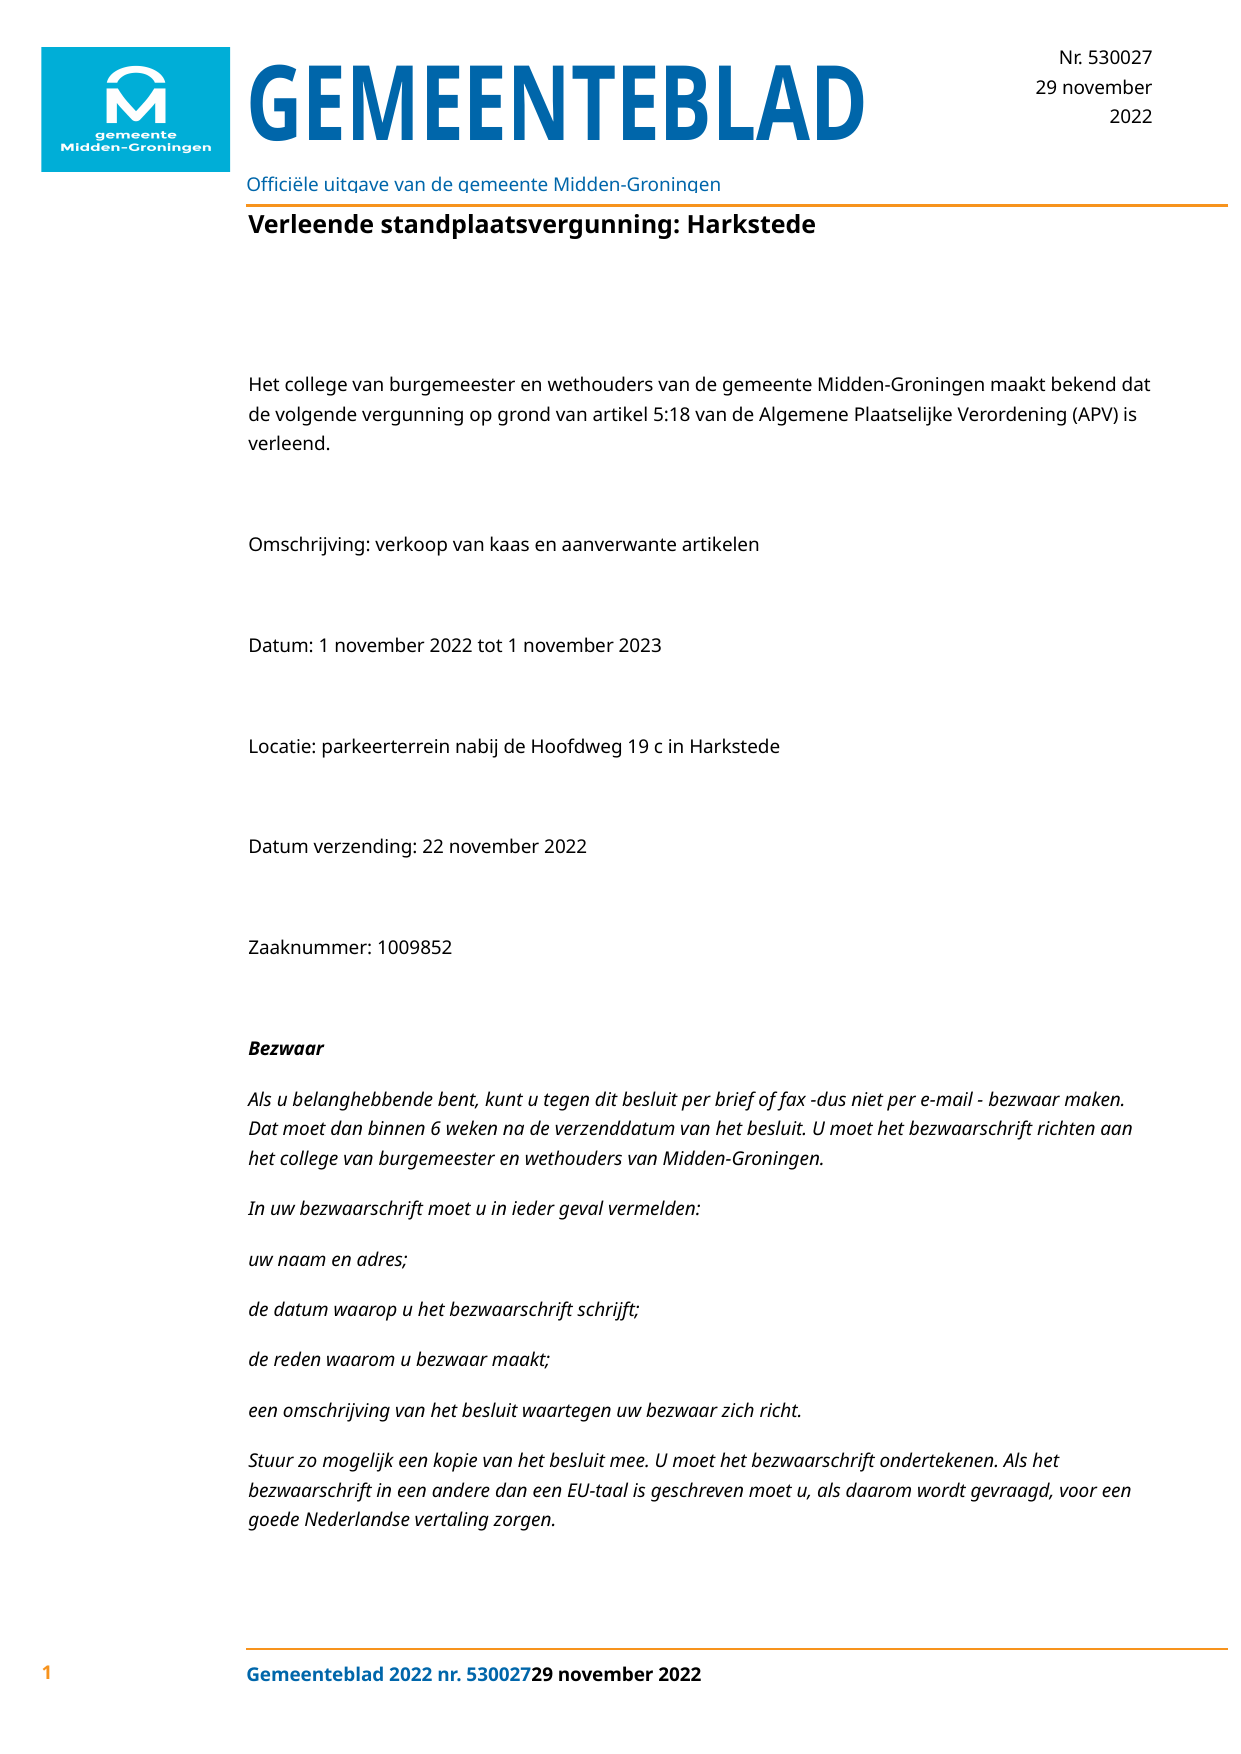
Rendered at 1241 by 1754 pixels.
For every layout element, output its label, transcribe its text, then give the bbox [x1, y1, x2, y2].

text de datum waarop u het bezwaarschrift schrijft; [248, 1296, 1152, 1322]
text Datum verzending: 22 november 2022 [248, 834, 1152, 859]
text Het college van burgemeester en wethouders van de gemeente Midden-Groningen maakt bekend dat de volgende vergunning op grond van artikel 5:18 van de Algemene Plaatselijke Verordening (APV) is verleend. [248, 371, 1152, 456]
picture [108, 66, 164, 82]
text Datum: 1 november 2022 tot 1 november 2023 [248, 632, 1152, 658]
text uw naam en adres; [248, 1246, 1152, 1271]
text Stuur zo mogelijk een kopie van het besluit mee. U moet het bezwaarschrift ondertekenen. Als het bezwaarschrift in een andere dan een EU-taal is geschreven moet u, als daarom wordt gevraagd, voor een goede Nederlandse vertaling zorgen. [248, 1447, 1152, 1532]
text Zaaknummer: 1009852 [248, 934, 1152, 960]
text Als u belanghebbende bent, kunt u tegen dit besluit per brief of fax -dus niet per e-mail - bezwaar maken. Dat moet dan binnen 6 weken na de verzenddatum van het besluit. U moet het bezwaarschrift richten aan het college van burgemeester en wethouders van Midden-Groningen. [248, 1086, 1152, 1171]
text In uw bezwaarschrift moet u in ieder geval vermelden: [248, 1195, 1152, 1221]
text Omschrijving: verkoop van kaas en aanverwante artikelen [248, 531, 1152, 557]
text Verleende standplaatsvergunning: Harkstede [248, 207, 1152, 241]
text een omschrijving van het besluit waartegen uw bezwaar zich richt. [248, 1397, 1152, 1423]
text Locatie: parkeerterrein nabij de Hoofdweg 19 c in Harkstede [248, 733, 1152, 758]
text Bezwaar [248, 1035, 1152, 1061]
text de reden waarom u bezwaar maakt; [248, 1347, 1152, 1372]
picture [184, 146, 190, 153]
picture [107, 89, 165, 122]
